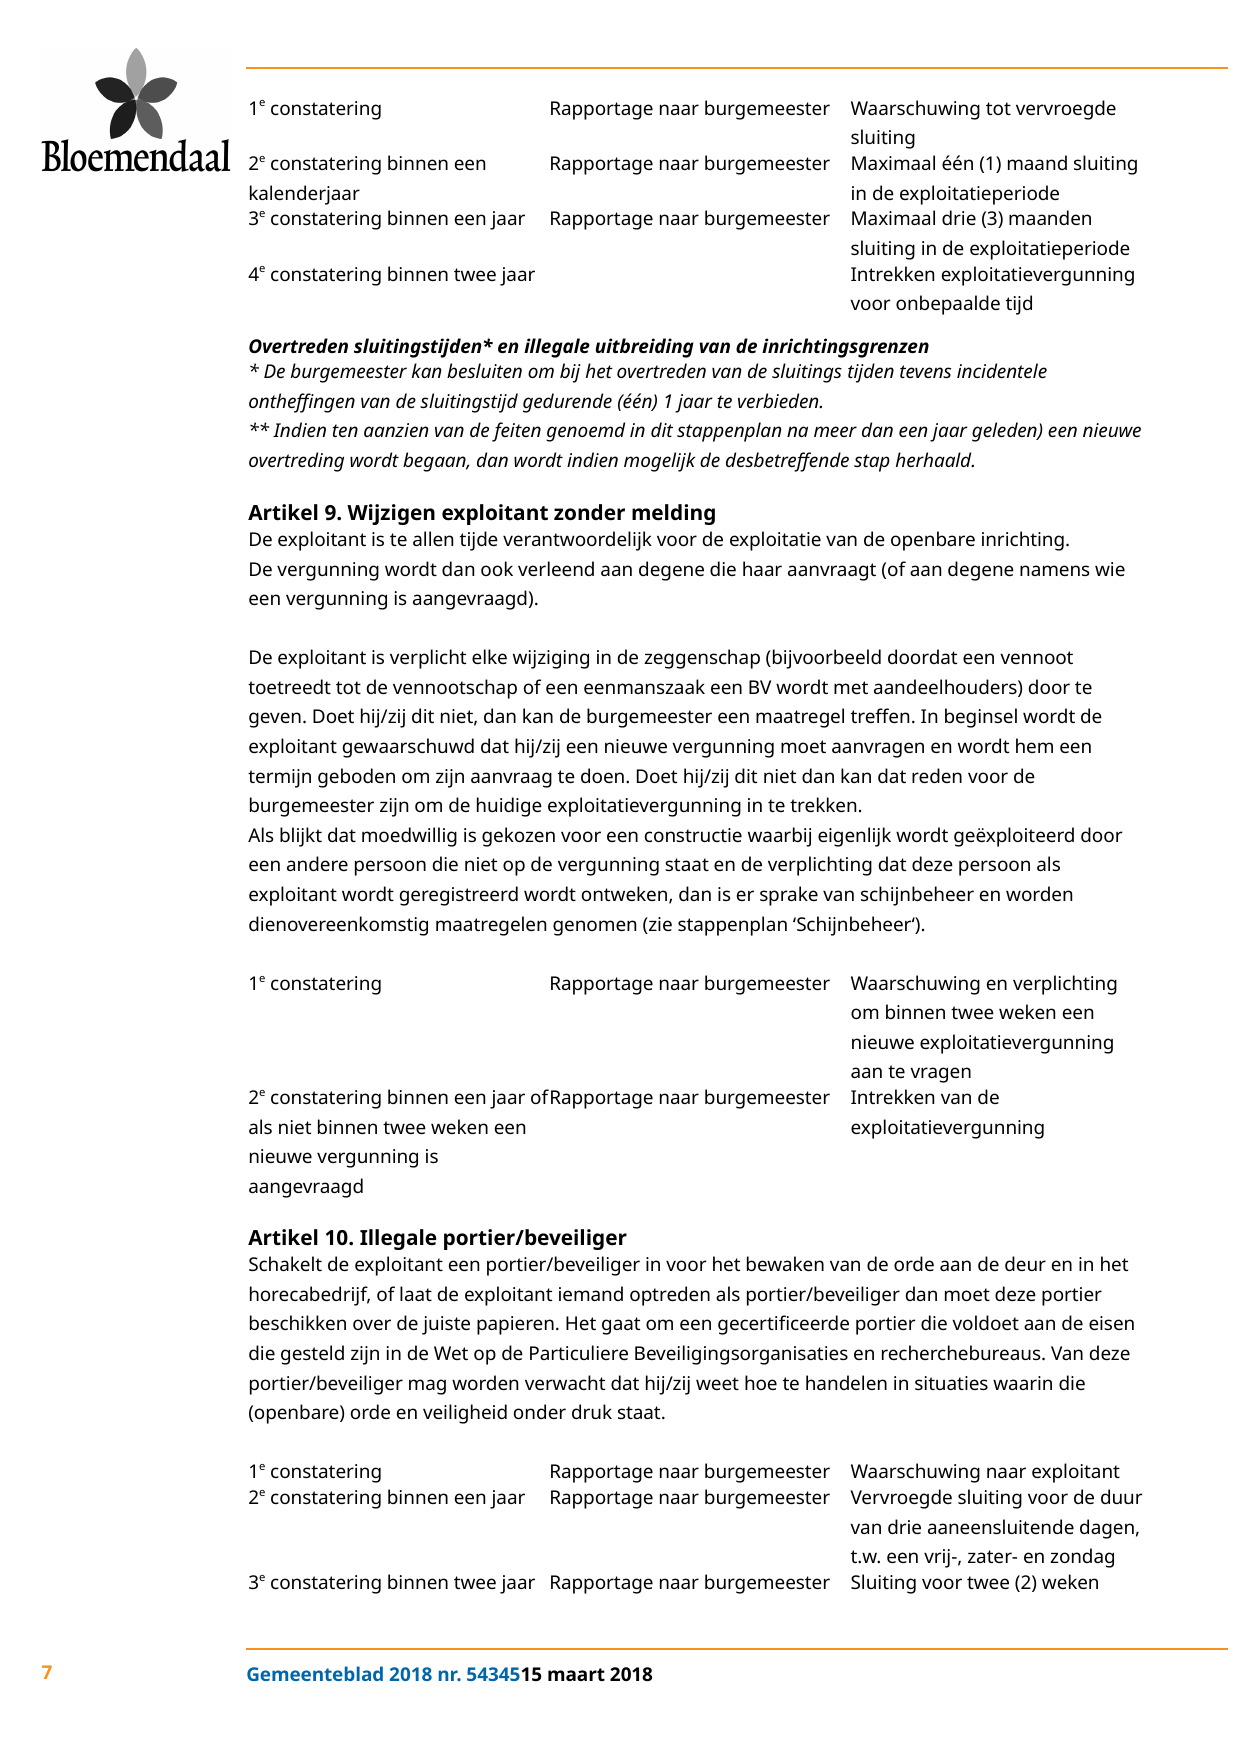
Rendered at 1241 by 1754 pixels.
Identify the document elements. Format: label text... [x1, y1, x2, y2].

table_header Rapportage naar burgemeester [549, 95, 850, 150]
text De exploitant is verplicht elke wijziging in de zeggenschap (bijvoorbeeld doordat een vennoot toetreedt tot de vennootschap of een eenmanszaak een BV wordt met aandeelhouders) door te geven. Doet hij/zij dit niet, dan kan de burgemeester een maatregel treffen. In beginsel wordt de exploitant gewaarschuwd dat hij/zij een nieuwe vergunning moet aanvragen en wordt hem een termijn geboden om zijn aanvraag te doen. Doet hij/zij dit niet dan kan dat reden voor de burgemeester zijn om de huidige exploitatievergunning in te trekken. [248, 644, 1152, 818]
text Als blijkt dat moedwillig is gekozen voor een constructie waarbij eigenlijk wordt geëxploiteerd door een andere persoon die niet op de vergunning staat en de verplichting dat deze persoon als exploitant wordt geregistreerd wordt ontweken, dan is er sprake van schijnbeheer en worden dienovereenkomstig maatregelen genomen (zie stappenplan ‘Schijnbeheer‘). [248, 822, 1152, 936]
table_cell 4e constatering binnen twee jaar [248, 261, 549, 316]
table_cell 3e constatering binnen een jaar [248, 205, 549, 261]
table_cell Sluiting voor twee (2) weken [850, 1569, 1152, 1595]
text Artikel 9. Wijzigen exploitant zonder melding [248, 498, 1152, 526]
text De exploitant is te allen tijde verantwoordelijk voor de exploitatie van de openbare inrichting. [248, 526, 1152, 552]
table_cell Intrekken van de exploitatievergunning [850, 1085, 1152, 1199]
text * De burgemeester kan besluiten om bij het overtreden van de sluitings tijden tevens incidentele ontheffingen van de sluitingstijd gedurende (één) 1 jaar te verbieden. [248, 358, 1152, 414]
table_cell Intrekken exploitatievergunning voor onbepaalde tijd [850, 261, 1152, 316]
table_cell Maximaal drie (3) maanden sluiting in de exploitatieperiode [850, 205, 1152, 261]
table_cell 2e constatering binnen een jaar [248, 1484, 549, 1569]
table_header Waarschuwing en verplichting om binnen twee weken een nieuwe exploitatievergunning aan te vragen [850, 970, 1152, 1084]
table_header Rapportage naar burgemeester [549, 970, 850, 1084]
picture [41, 47, 231, 172]
table_header 1e constatering [248, 1459, 549, 1484]
text Schakelt de exploitant een portier/beveiliger in voor het bewaken van de orde aan de deur en in het horecabedrijf, of laat de exploitant iemand optreden als portier/beveiliger dan moet deze portier beschikken over de juiste papieren. Het gaat om een gecertificeerde portier die voldoet aan de eisen die gesteld zijn in de Wet op de Particuliere Beveiligingsorganisaties en recherchebureaus. Van deze portier/beveiliger mag worden verwacht dat hij/zij weet hoe te handelen in situaties waarin die (openbare) orde en veiligheid onder druk staat. [248, 1251, 1152, 1425]
table_cell Rapportage naar burgemeester [549, 205, 850, 261]
table_cell [549, 261, 850, 316]
text ** Indien ten aanzien van de feiten genoemd in dit stappenplan na meer dan een jaar geleden) een nieuwe overtreding wordt begaan, dan wordt indien mogelijk de desbetreffende stap herhaald. [248, 418, 1152, 473]
table_cell Rapportage naar burgemeester [549, 1569, 850, 1595]
table_cell Vervroegde sluiting voor de duur van drie aaneensluitende dagen, t.w. een vrij-, zater- en zondag [850, 1484, 1152, 1569]
text Artikel 10. Illegale portier/beveiliger [248, 1223, 1152, 1251]
table_cell Rapportage naar burgemeester [549, 1484, 850, 1569]
table_cell Maximaal één (1) maand sluiting in de exploitatieperiode [850, 150, 1152, 205]
table_cell Rapportage naar burgemeester [549, 1085, 850, 1199]
text Overtreden sluitingstijden* en illegale uitbreiding van de inrichtingsgrenzen [248, 333, 1152, 358]
table_cell Rapportage naar burgemeester [549, 150, 850, 205]
table_cell 2e constatering binnen een kalenderjaar [248, 150, 549, 205]
table_header Waarschuwing tot vervroegde sluiting [850, 95, 1152, 150]
table_header Waarschuwing naar exploitant [850, 1459, 1152, 1484]
table_cell 2e constatering binnen een jaar of als niet binnen twee weken een nieuwe vergunning is aangevraagd [248, 1085, 549, 1199]
table_header 1e constatering [248, 970, 549, 1084]
table_header 1e constatering [248, 95, 549, 150]
text De vergunning wordt dan ook verleend aan degene die haar aanvraagt (of aan degene namens wie een vergunning is aangevraagd). [248, 556, 1152, 611]
table_cell 3e constatering binnen twee jaar [248, 1569, 549, 1595]
table_header Rapportage naar burgemeester [549, 1459, 850, 1484]
